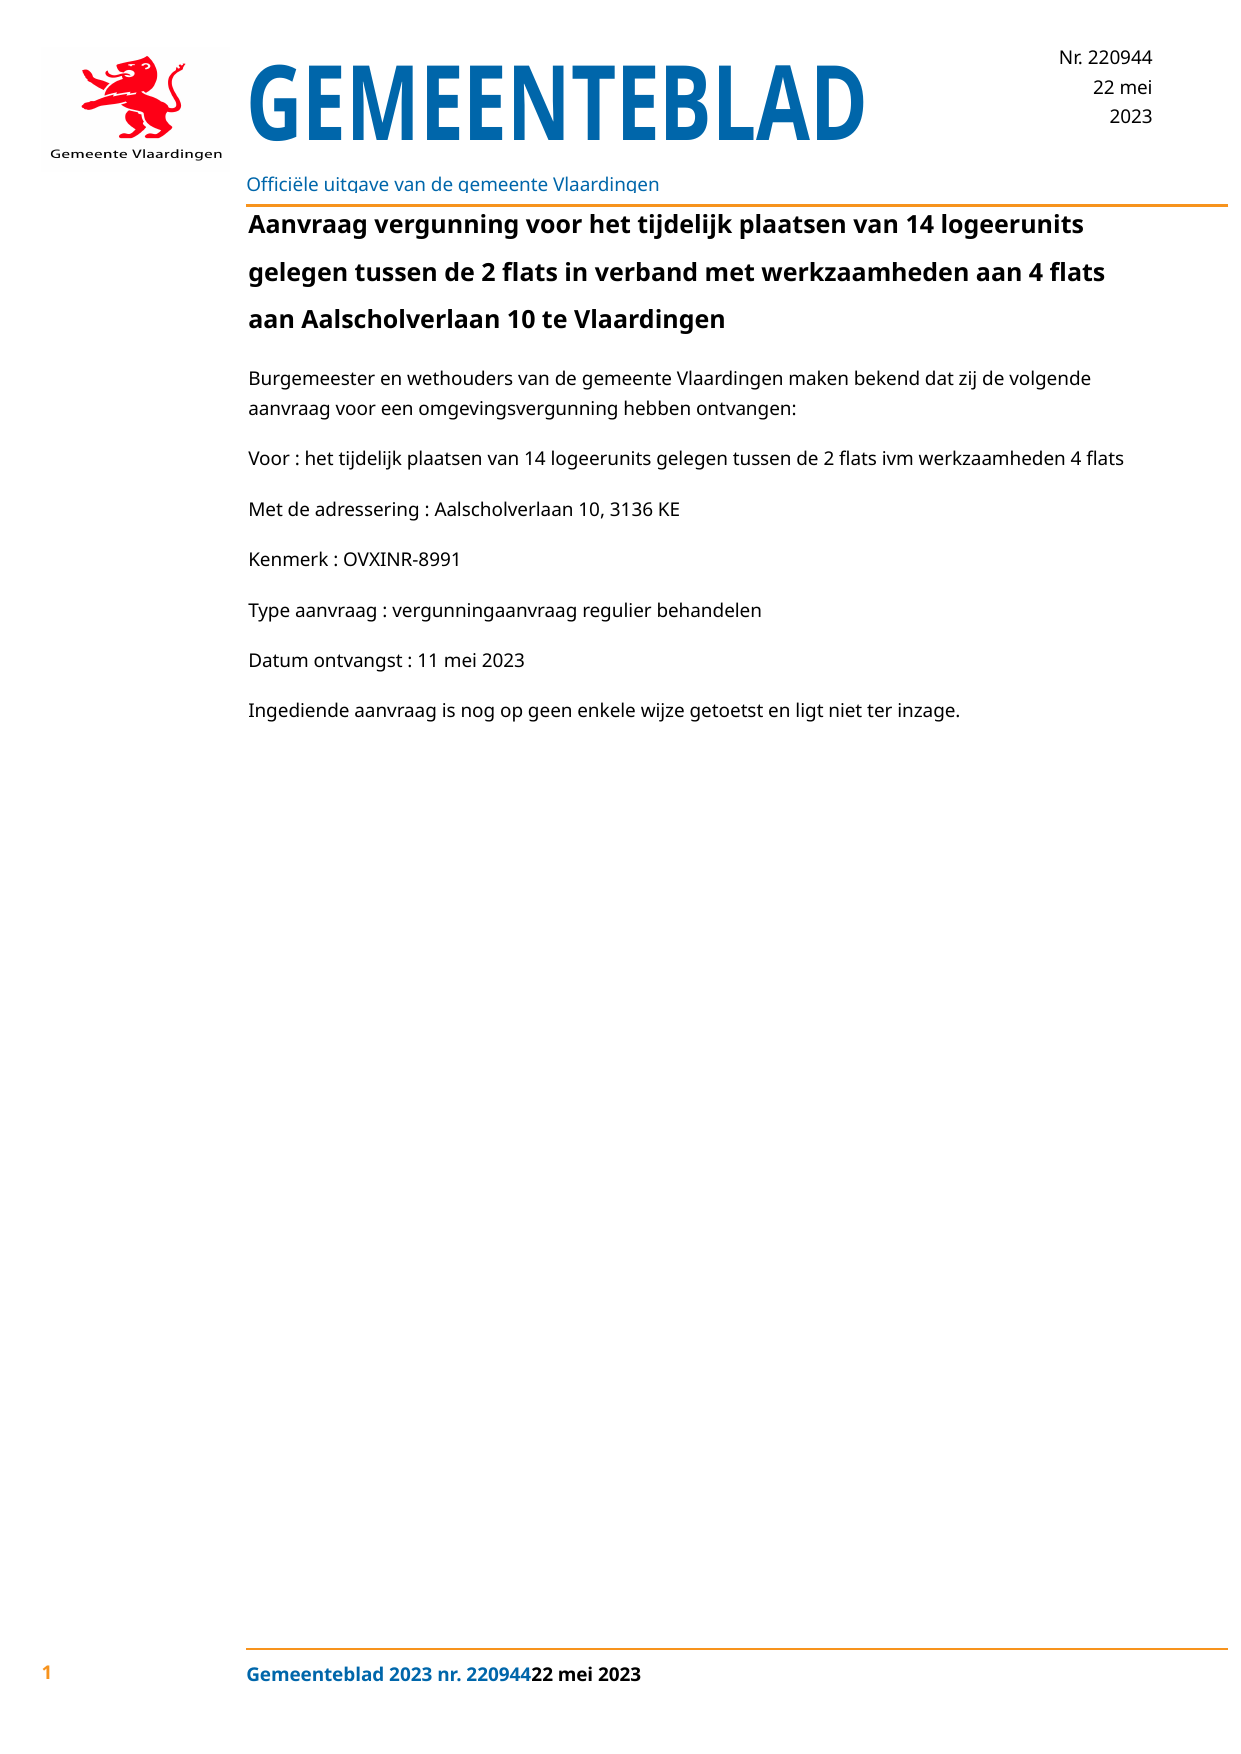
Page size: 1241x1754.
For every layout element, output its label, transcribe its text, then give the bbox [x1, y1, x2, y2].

text Aanvraag vergunning voor het tijdelijk plaatsen van 14 logeerunits gelegen tussen de 2 flats in verband met werkzaamheden aan 4 flats aan Aalscholverlaan 10 te Vlaardingen [248, 207, 1152, 336]
text Type aanvraag : vergunningaanvraag regulier behandelen [248, 597, 1152, 622]
text Datum ontvangst : 11 mei 2023 [248, 647, 1152, 673]
text Burgemeester en wethouders van de gemeente Vlaardingen maken bekend dat zij de volgende aanvraag voor een omgevingsvergunning hebben ontvangen: [248, 366, 1152, 421]
text Met de adressering : Aalscholverlaan 10, 3136 KE [248, 496, 1152, 522]
text Voor : het tijdelijk plaatsen van 14 logeerunits gelegen tussen de 2 flats ivm werkzaamheden 4 flats [248, 446, 1152, 471]
text Ingediende aanvraag is nog op geen enkele wijze getoetst en ligt niet ter inzage. [248, 698, 1152, 723]
text Kenmerk : OVXINR-8991 [248, 546, 1152, 572]
picture [41, 47, 231, 172]
